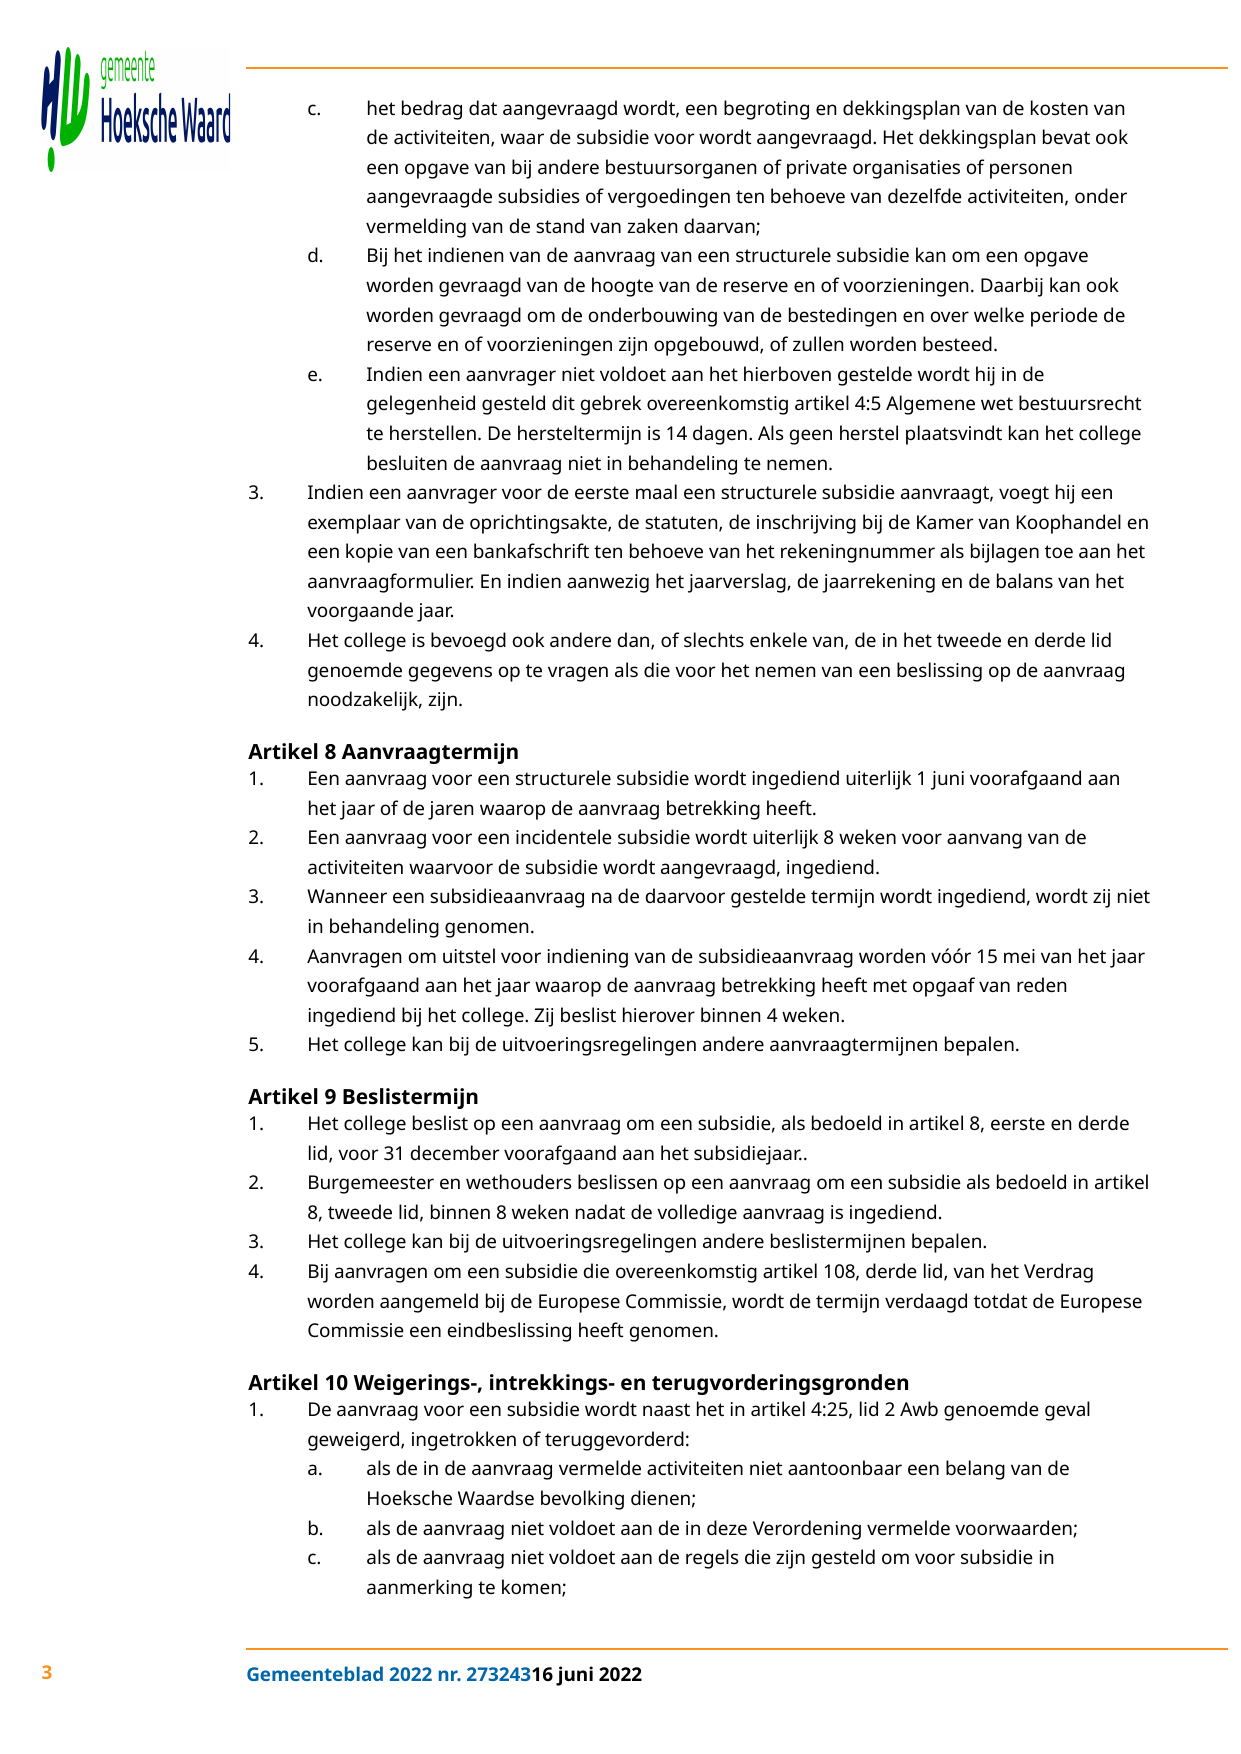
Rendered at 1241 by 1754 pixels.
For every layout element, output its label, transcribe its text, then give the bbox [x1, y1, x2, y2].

list Indien een aanvrager niet voldoet aan het hierboven gestelde wordt hij in de gelegenheid gesteld dit gebrek overeenkomstig artikel 4:5 Algemene wet bestuursrecht te herstellen. De hersteltermijn is 14 dagen. Als geen herstel plaatsvindt kan het college besluiten de aanvraag niet in behandeling te nemen. [307, 361, 1152, 476]
list als de aanvraag niet voldoet aan de in deze Verordening vermelde voorwaarden; [307, 1515, 1152, 1540]
list Het college is bevoegd ook andere dan, of slechts enkele van, de in het tweede en derde lid genoemde gegevens op te vragen als die voor het nemen van een beslissing op de aanvraag noodzakelijk, zijn. [248, 627, 1152, 712]
list als de in de aanvraag vermelde activiteiten niet aantoonbaar een belang van de Hoeksche Waardse bevolking dienen; [307, 1456, 1152, 1511]
list Een aanvraag voor een incidentele subsidie wordt uiterlijk 8 weken voor aanvang van de activiteiten waarvoor de subsidie wordt aangevraagd, ingediend. [248, 824, 1152, 880]
list Het college kan bij de uitvoeringsregelingen andere beslistermijnen bepalen. [248, 1229, 1152, 1254]
list Het college kan bij de uitvoeringsregelingen andere aanvraagtermijnen bepalen. [248, 1032, 1152, 1057]
picture [41, 47, 231, 172]
text Artikel 9 Beslistermijn [248, 1082, 1152, 1110]
list Het college beslist op een aanvraag om een subsidie, als bedoeld in artikel 8, eerste en derde lid, voor 31 december voorafgaand aan het subsidiejaar.. [248, 1110, 1152, 1166]
text Artikel 8 Aanvraagtermijn [248, 737, 1152, 765]
text Artikel 10 Weigerings-, intrekkings- en terugvorderingsgronden [248, 1368, 1152, 1396]
list als de aanvraag niet voldoet aan de regels die zijn gesteld om voor subsidie in aanmerking te komen; [307, 1544, 1152, 1599]
list Wanneer een subsidieaanvraag na de daarvoor gestelde termijn wordt ingediend, wordt zij niet in behandeling genomen. [248, 884, 1152, 939]
list Bij het indienen van de aanvraag van een structurele subsidie kan om een opgave worden gevraagd van de hoogte van de reserve en of voorzieningen. Daarbij kan ook worden gevraagd om de onderbouwing van de bestedingen en over welke periode de reserve en of voorzieningen zijn opgebouwd, of zullen worden besteed. [307, 243, 1152, 357]
list Een aanvraag voor een structurele subsidie wordt ingediend uiterlijk 1 juni voorafgaand aan het jaar of de jaren waarop de aanvraag betrekking heeft. [248, 765, 1152, 821]
list Indien een aanvrager voor de eerste maal een structurele subsidie aanvraagt, voegt hij een exemplaar van de oprichtingsakte, de statuten, de inschrijving bij de Kamer van Koophandel en een kopie van een bankafschrift ten behoeve van het rekeningnummer als bijlagen toe aan het aanvraagformulier. En indien aanwezig het jaarverslag, de jaarrekening en de balans van het voorgaande jaar. [248, 479, 1152, 623]
list Aanvragen om uitstel voor indiening van de subsidieaanvraag worden vóór 15 mei van het jaar voorafgaand aan het jaar waarop de aanvraag betrekking heeft met opgaaf van reden ingediend bij het college. Zij beslist hierover binnen 4 weken. [248, 943, 1152, 1028]
list Bij aanvragen om een subsidie die overeenkomstig artikel 108, derde lid, van het Verdrag worden aangemeld bij de Europese Commissie, wordt de termijn verdaagd totdat de Europese Commissie een eindbeslissing heeft genomen. [248, 1258, 1152, 1343]
list het bedrag dat aangevraagd wordt, een begroting en dekkingsplan van de kosten van de activiteiten, waar de subsidie voor wordt aangevraagd. Het dekkingsplan bevat ook een opgave van bij andere bestuursorganen of private organisaties of personen aangevraagde subsidies of vergoedingen ten behoeve van dezelfde activiteiten, onder vermelding van de stand van zaken daarvan; [307, 95, 1152, 239]
list De aanvraag voor een subsidie wordt naast het in artikel 4:25, lid 2 Awb genoemde geval geweigerd, ingetrokken of teruggevorderd: [248, 1396, 1152, 1452]
list Burgemeester en wethouders beslissen op een aanvraag om een subsidie als bedoeld in artikel 8, tweede lid, binnen 8 weken nadat de volledige aanvraag is ingediend. [248, 1169, 1152, 1225]
